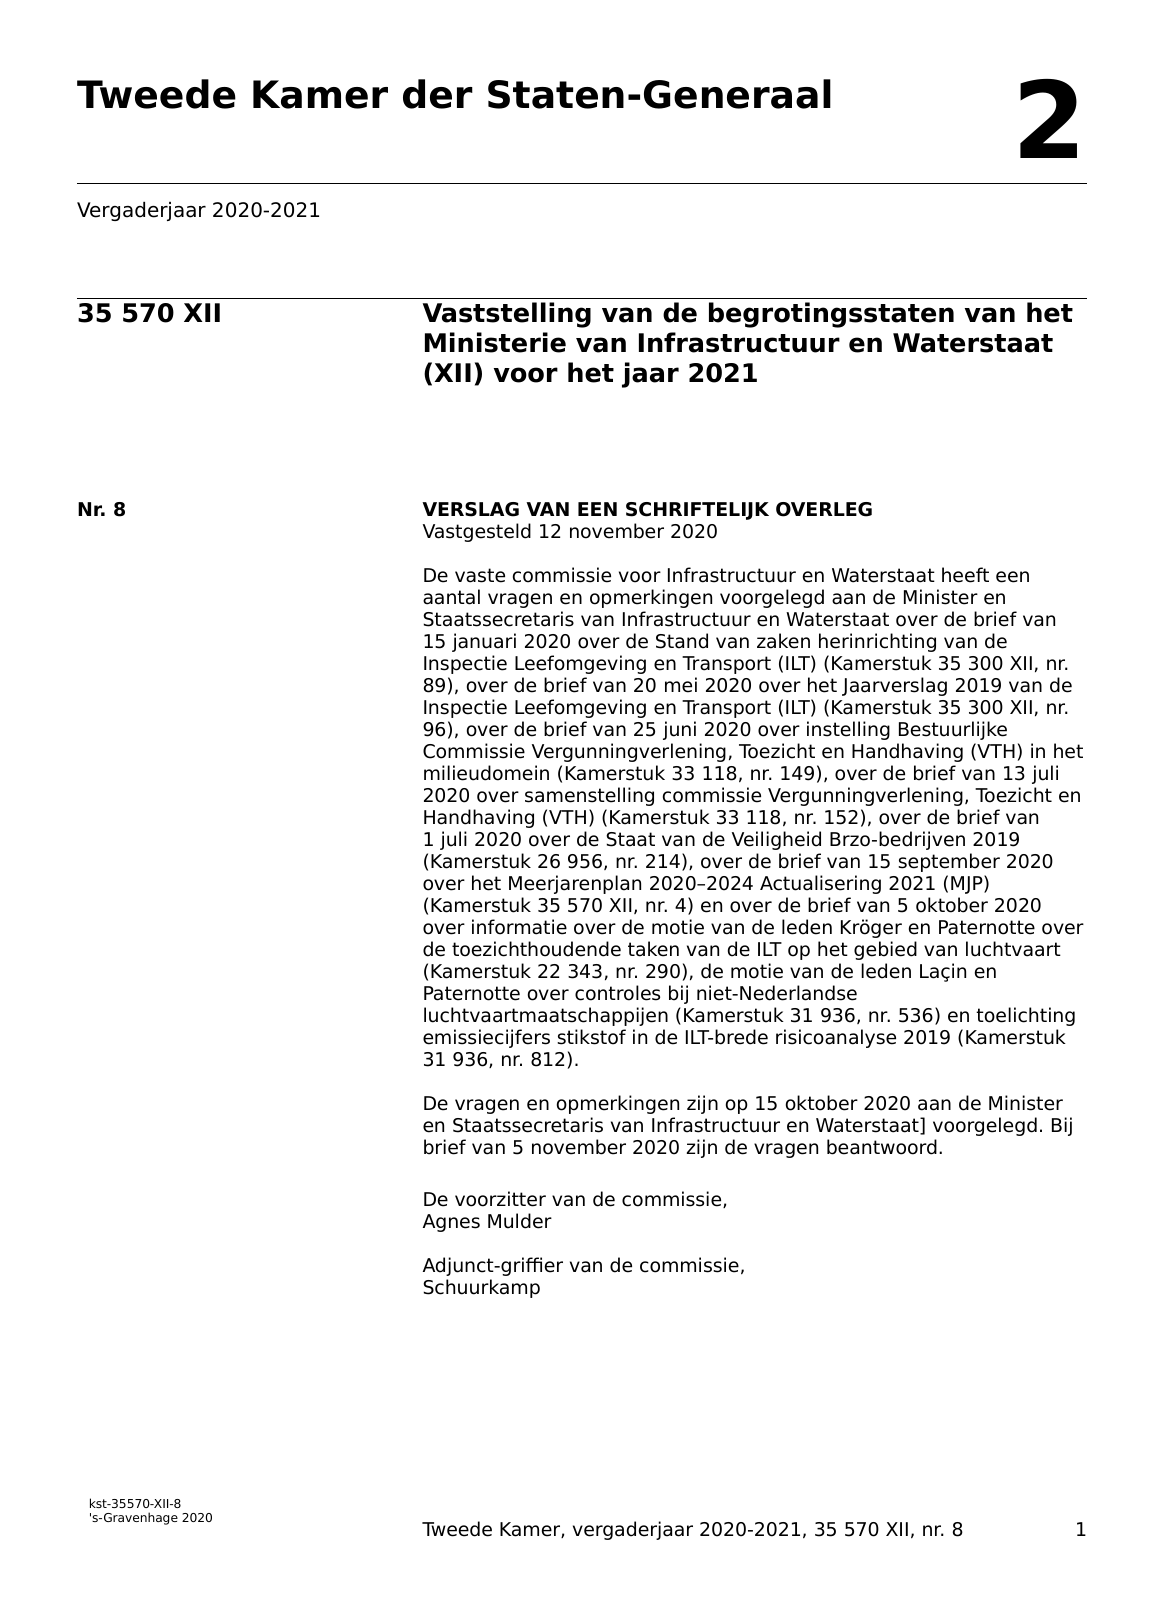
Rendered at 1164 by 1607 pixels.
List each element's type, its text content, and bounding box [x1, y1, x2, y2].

subtitle 35 570 XII Vaststelling van de begrotingsstaten van het Ministerie van Infrastructuur en Waterstaat (XII) voor het jaar 2021 [77, 299, 1087, 388]
text De voorzitter van de commissie, Agnes Mulder [422, 1189, 1087, 1233]
text Vastgesteld 12 november 2020 [422, 521, 1087, 543]
text 's-Gravenhage 2020 [88, 1511, 323, 1525]
text De vragen en opmerkingen zijn op 15 oktober 2020 aan de Minister en Staatssecretaris van Infrastructuur en Waterstaat] voorgelegd. Bij brief van 5 november 2020 zijn de vragen beantwoord. [422, 1093, 1087, 1159]
text De vaste commissie voor Infrastructuur en Waterstaat heeft een aantal vragen en opmerkingen voorgelegd aan de Minister en Staatssecretaris van Infrastructuur en Waterstaat over de brief van 15 januari 2020 over de Stand van zaken herinrichting van de Inspectie Leefomgeving en Transport (ILT) (Kamerstuk 35 300 XII, nr. 89), over de brief van 20 mei 2020 over het Jaarverslag 2019 van de Inspectie Leefomgeving en Transport (ILT) (Kamerstuk 35 300 XII, nr. 96), over de brief van 25 juni 2020 over instelling Bestuurlijke Commissie Vergunningverlening, Toezicht en Handhaving (VTH) in het milieudomein (Kamerstuk 33 118, nr. 149), over de brief van 13 juli 2020 over samenstelling commissie Vergunningverlening, Toezicht en Handhaving (VTH) (Kamerstuk 33 118, nr. 152), over de brief van 1 juli 2020 over de Staat van de Veiligheid Brzo-bedrijven 2019 (Kamerstuk 26 956, nr. 214), over de brief van 15 september 2020 over het Meerjarenplan 2020–2024 Actualisering 2021 (MJP) (Kamerstuk 35 570 XII, nr. 4) en over de brief van 5 oktober 2020 over informatie over de motie van de leden Kröger en Paternotte over de toezichthoudende taken van de ILT op het gebied van luchtvaart (Kamerstuk 22 343, nr. 290), de motie van de leden Laçin en Paternotte over controles bij niet-Nederlandse luchtvaartmaatschappijen (Kamerstuk 31 936, nr. 536) en toelichting emissiecijfers stikstof in de ILT-brede risicoanalyse 2019 (Kamerstuk 31 936, nr. 812). [422, 565, 1087, 1071]
text Adjunct-griffier van de commissie, Schuurkamp [422, 1255, 1087, 1299]
table_header Tweede Kamer der Staten-Generaal [77, 59, 886, 183]
table_header 2 [886, 59, 1087, 183]
text kst-35570-XII-8 [88, 1497, 323, 1511]
subtitle Nr. 8 VERSLAG VAN EEN SCHRIFTELIJK OVERLEG [77, 499, 1087, 521]
table_cell Vergaderjaar 2020-2021 [77, 184, 1087, 298]
